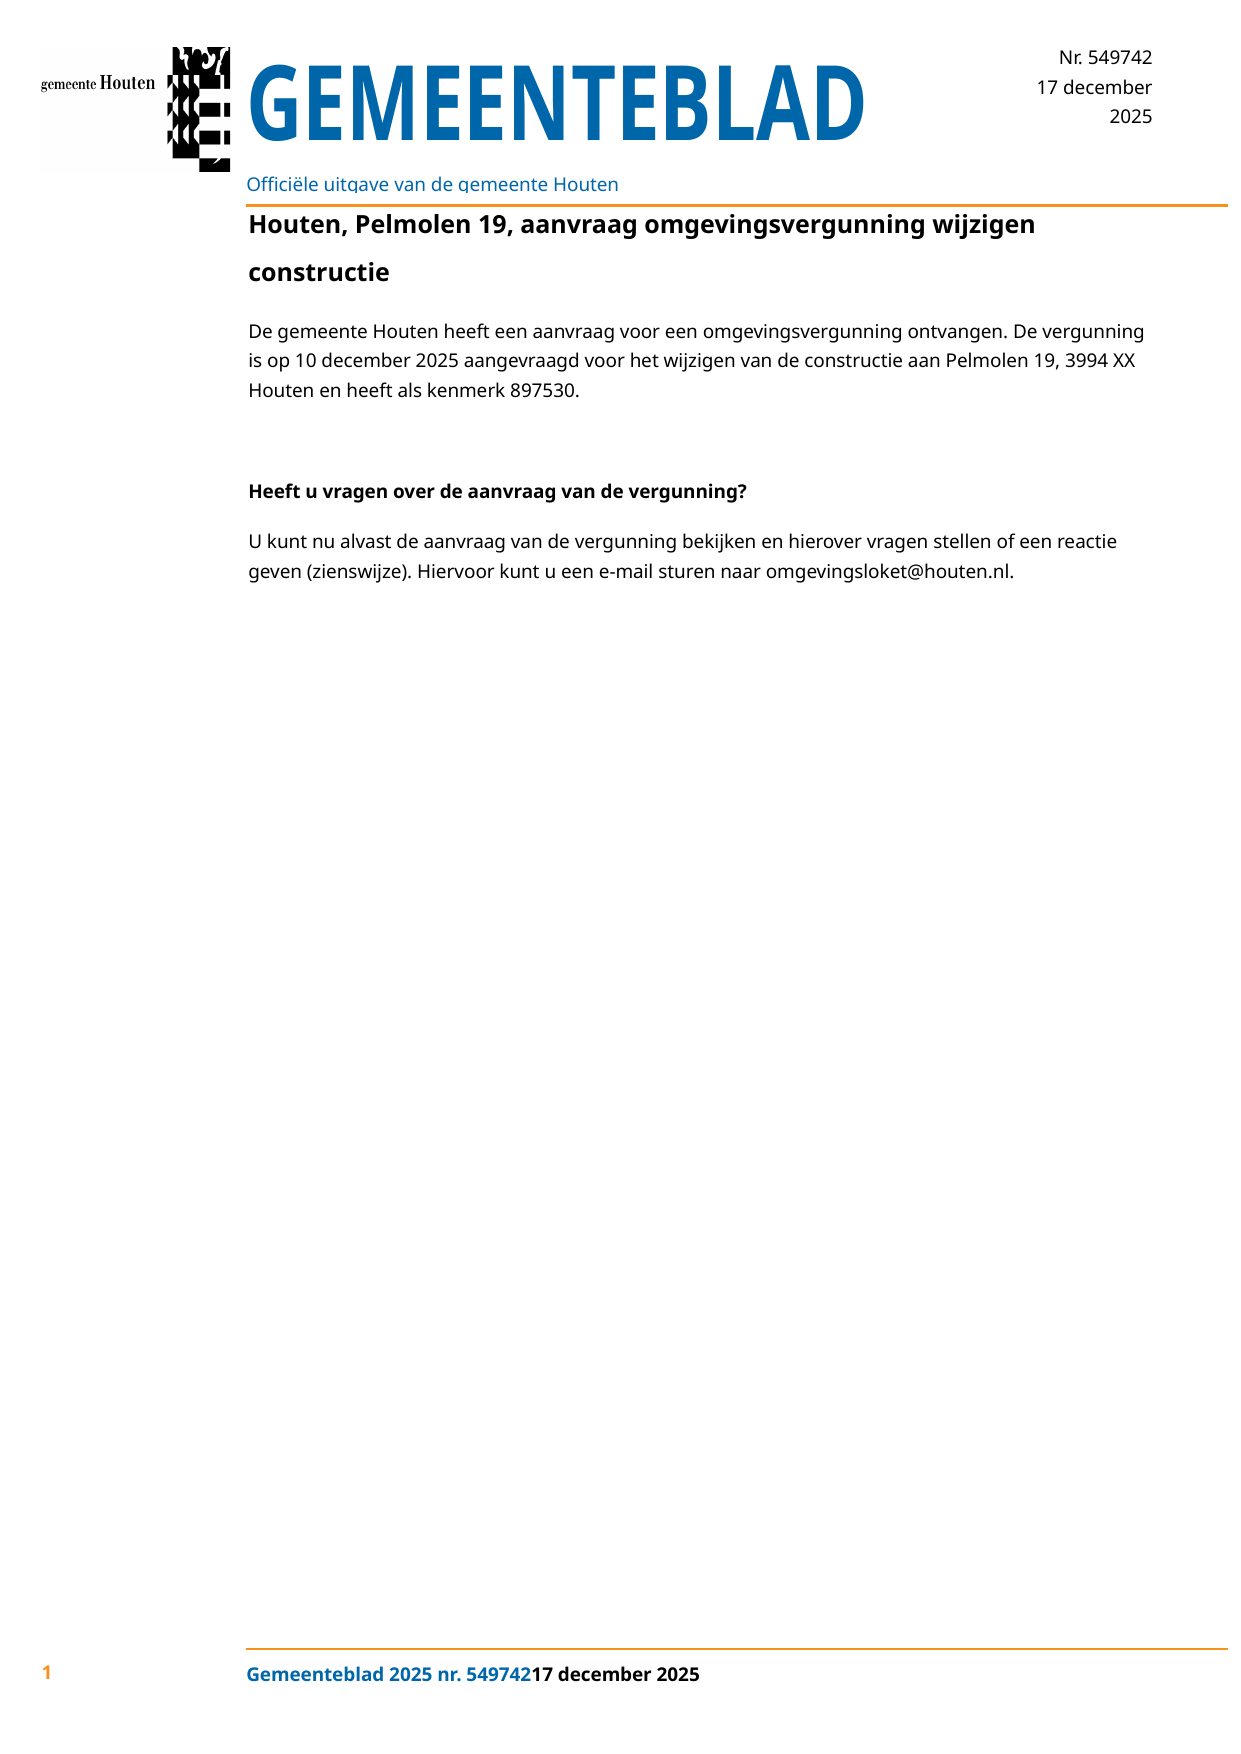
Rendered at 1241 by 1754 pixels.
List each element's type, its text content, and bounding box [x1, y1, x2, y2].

text De gemeente Houten heeft een aanvraag voor een omgevingsvergunning ontvangen. De vergunning is op 10 december 2025 aangevraagd voor het wijzigen van de constructie aan Pelmolen 19, 3994 XX Houten en heeft als kenmerk 897530. [248, 318, 1152, 403]
text Heeft u vragen over de aanvraag van de vergunning? [248, 478, 1152, 504]
text U kunt nu alvast de aanvraag van de vergunning bekijken en hierover vragen stellen of een reactie geven (zienswijze). Hiervoor kunt u een e-mail sturen naar omgevingsloket@houten.nl. [248, 528, 1152, 584]
text Houten, Pelmolen 19, aanvraag omgevingsvergunning wijzigen constructie [248, 207, 1152, 288]
picture [41, 47, 231, 172]
